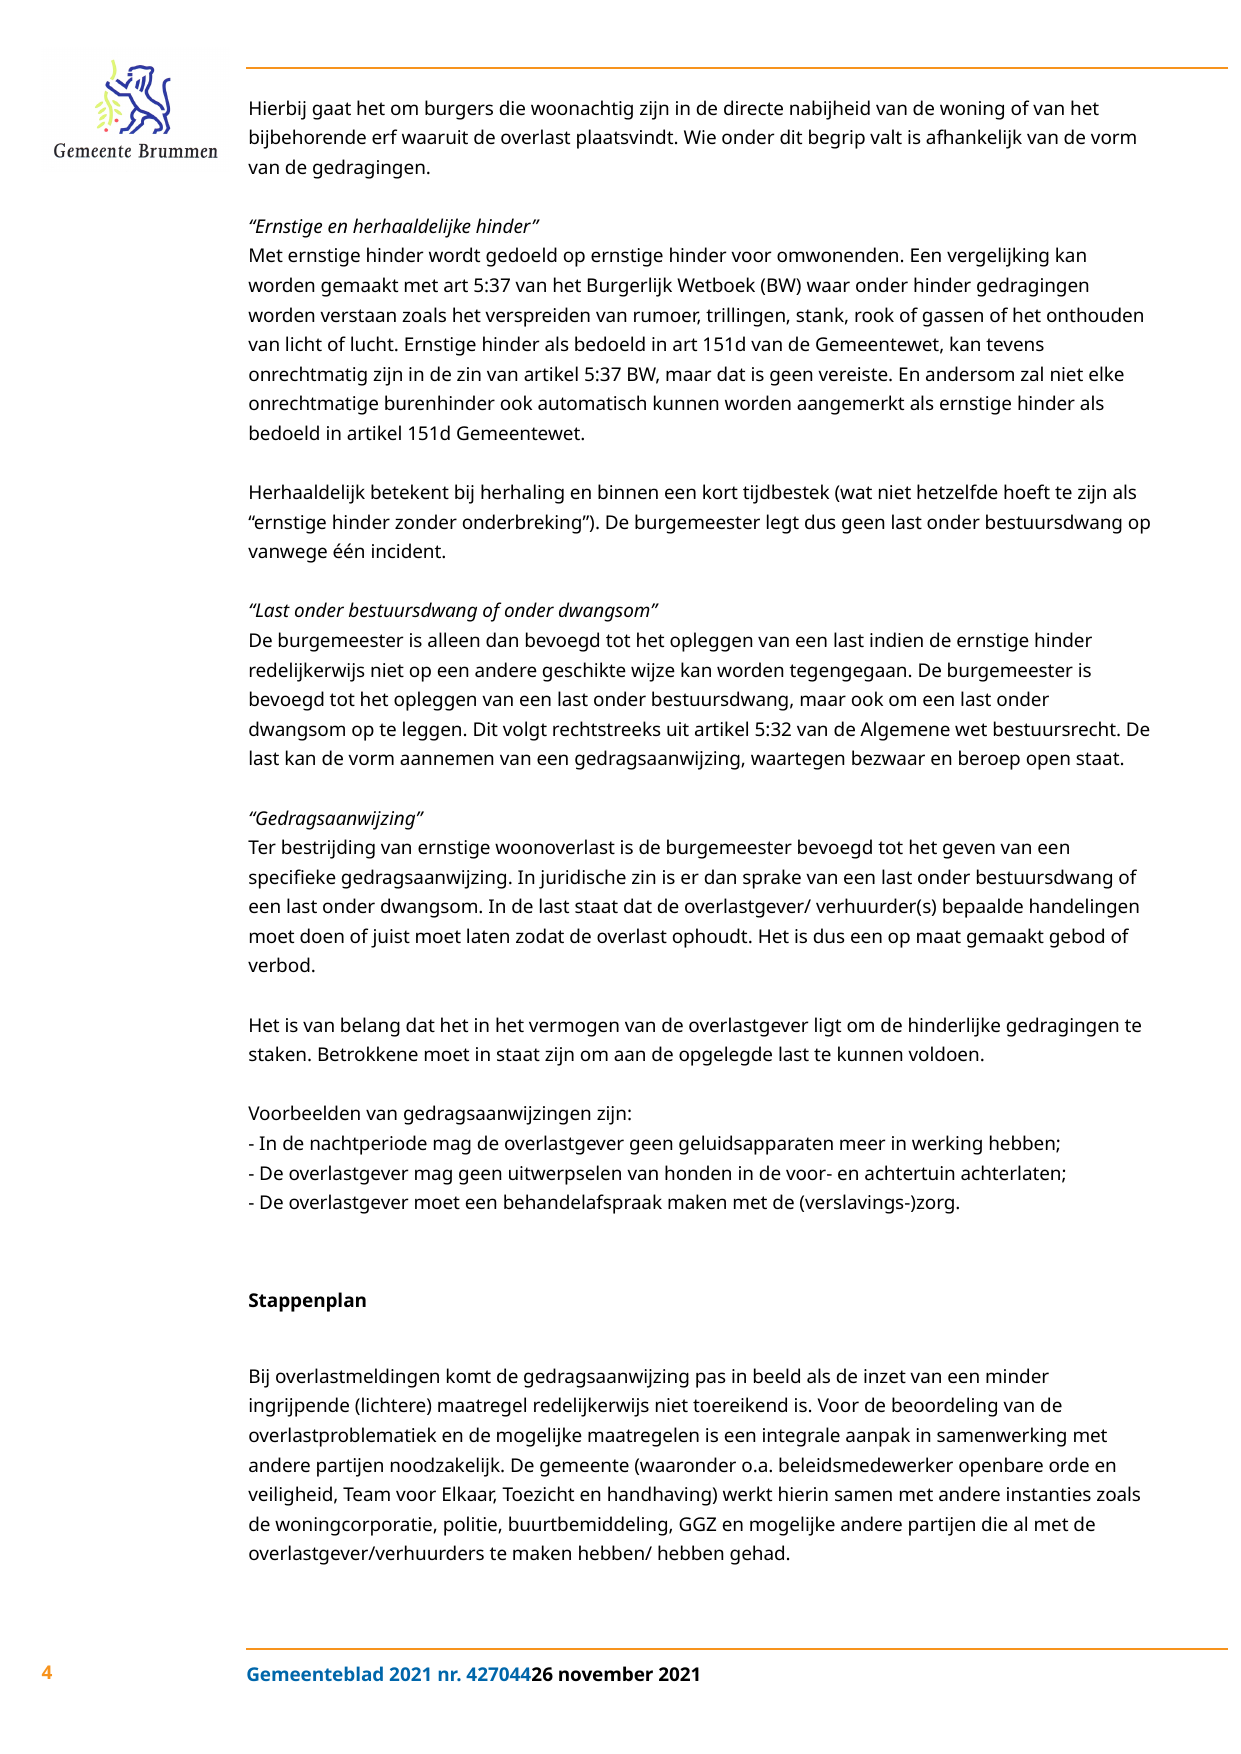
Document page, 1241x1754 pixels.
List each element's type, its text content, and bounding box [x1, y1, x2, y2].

text - De overlastgever moet een behandelafspraak maken met de (verslavings-)zorg. [248, 1189, 1152, 1215]
text Herhaaldelijk betekent bij herhaling en binnen een kort tijdbestek (wat niet hetzelfde hoeft te zijn als “ernstige hinder zonder onderbreking”). De burgemeester legt dus geen last onder bestuursdwang op vanwege één incident. [248, 479, 1152, 564]
text Stappenplan [248, 1285, 1152, 1314]
picture [41, 47, 231, 172]
text Ter bestrijding van ernstige woonoverlast is de burgemeester bevoegd tot het geven van een specifieke gedragsaanwijzing. In juridische zin is er dan sprake van een last onder bestuursdwang of een last onder dwangsom. In de last staat dat de overlastgever/ verhuurder(s) bepaalde handelingen moet doen of juist moet laten zodat de overlast ophoudt. Het is dus een op maat gemaakt gebod of verbod. [248, 834, 1152, 978]
text Met ernstige hinder wordt gedoeld op ernstige hinder voor omwonenden. Een vergelijking kan worden gemaakt met art 5:37 van het Burgerlijk Wetboek (BW) waar onder hinder gedragingen worden verstaan zoals het verspreiden van rumoer, trillingen, stank, rook of gassen of het onthouden van licht of lucht. Ernstige hinder als bedoeld in art 151d van de Gemeentewet, kan tevens onrechtmatig zijn in de zin van artikel 5:37 BW, maar dat is geen vereiste. En andersom zal niet elke onrechtmatige burenhinder ook automatisch kunnen worden aangemerkt als ernstige hinder als bedoeld in artikel 151d Gemeentewet. [248, 243, 1152, 446]
text “Ernstige en herhaaldelijke hinder” [248, 213, 1152, 239]
text Bij overlastmeldingen komt de gedragsaanwijzing pas in beeld als de inzet van een minder ingrijpende (lichtere) maatregel redelijkerwijs niet toereikend is. Voor de beoordeling van de overlastproblematiek en de mogelijke maatregelen is een integrale aanpak in samenwerking met andere partijen noodzakelijk. De gemeente (waaronder o.a. beleidsmedewerker openbare orde en veiligheid, Team voor Elkaar, Toezicht en handhaving) werkt hierin samen met andere instanties zoals de woningcorporatie, politie, buurtbemiddeling, GGZ en mogelijke andere partijen die al met de overlastgever/verhuurders te maken hebben/ hebben gehad. [248, 1363, 1152, 1566]
text De burgemeester is alleen dan bevoegd tot het opleggen van een last indien de ernstige hinder redelijkerwijs niet op een andere geschikte wijze kan worden tegengegaan. De burgemeester is bevoegd tot het opleggen van een last onder bestuursdwang, maar ook om een last onder dwangsom op te leggen. Dit volgt rechtstreeks uit artikel 5:32 van de Algemene wet bestuursrecht. De last kan de vorm aannemen van een gedragsaanwijzing, waartegen bezwaar en beroep open staat. [248, 627, 1152, 771]
text - In de nachtperiode mag de overlastgever geen geluidsapparaten meer in werking hebben; [248, 1130, 1152, 1156]
text Voorbeelden van gedragsaanwijzingen zijn: [248, 1101, 1152, 1126]
text Hierbij gaat het om burgers die woonachtig zijn in de directe nabijheid van de woning of van het bijbehorende erf waaruit de overlast plaatsvindt. Wie onder dit begrip valt is afhankelijk van de vorm van de gedragingen. [248, 95, 1152, 180]
text “Last onder bestuursdwang of onder dwangsom” [248, 598, 1152, 623]
text “Gedragsaanwijzing” [248, 805, 1152, 831]
text - De overlastgever mag geen uitwerpselen van honden in de voor- en achtertuin achterlaten; [248, 1160, 1152, 1186]
text Het is van belang dat het in het vermogen van de overlastgever ligt om de hinderlijke gedragingen te staken. Betrokkene moet in staat zijn om aan de opgelegde last te kunnen voldoen. [248, 1012, 1152, 1067]
